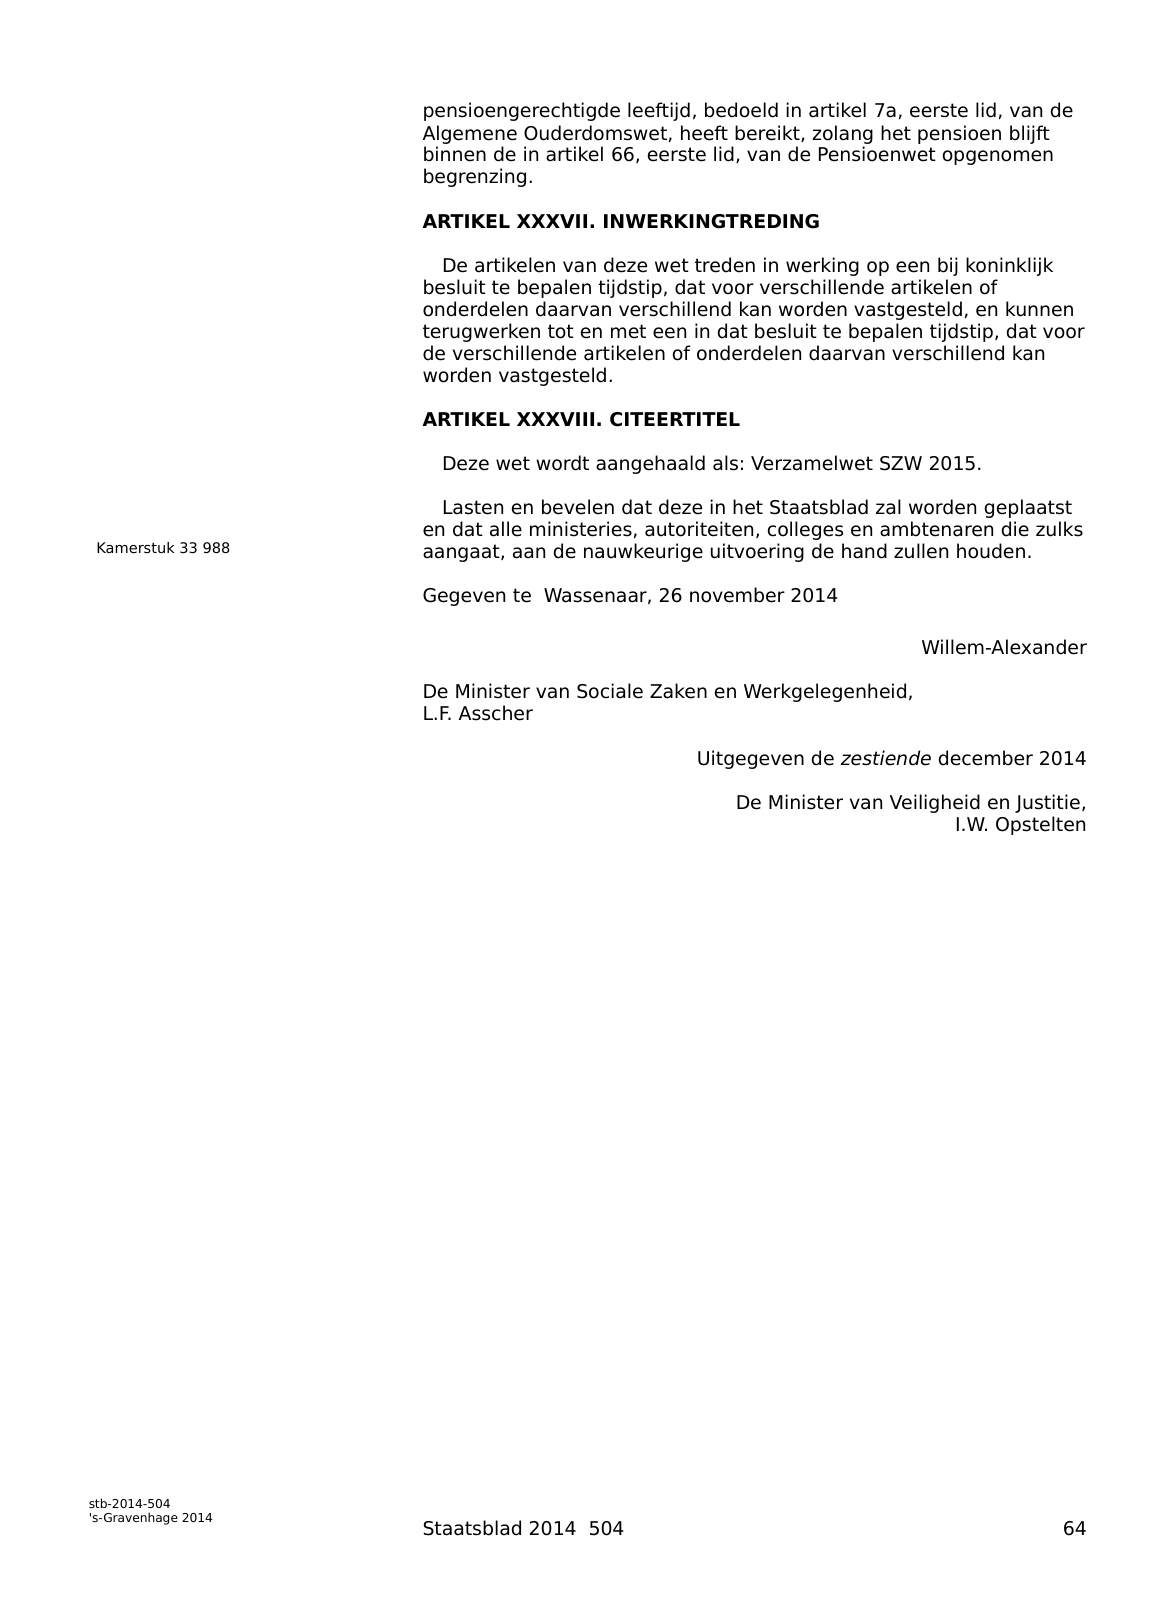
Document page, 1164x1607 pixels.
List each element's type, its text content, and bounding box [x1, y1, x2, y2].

text Kamerstuk 33 988 [77, 540, 396, 557]
text pensioengerechtigde leeftijd, bedoeld in artikel 7a, eerste lid, van de Algemene Ouderdomswet, heeft bereikt, zolang het pensioen blijft binnen de in artikel 66, eerste lid, van de Pensioenwet opgenomen begrenzing. [422, 100, 1087, 188]
text Willem-Alexander [422, 637, 1087, 659]
subtitle ARTIKEL XXXVIII. CITEERTITEL [422, 409, 1087, 431]
subtitle ARTIKEL XXXVII. INWERKINGTREDING [422, 211, 1087, 232]
text De Minister van Veiligheid en Justitie, I.W. Opstelten [422, 792, 1087, 836]
text Gegeven te Wassenaar, 26 november 2014 [422, 585, 1087, 607]
text De Minister van Sociale Zaken en Werkgelegenheid, L.F. Asscher [422, 681, 1087, 725]
text Lasten en bevelen dat deze in het Staatsblad zal worden geplaatst en dat alle ministeries, autoriteiten, colleges en ambtenaren die zulks aangaat, aan de nauwkeurige uitvoering de hand zullen houden. [422, 497, 1087, 563]
text Uitgegeven de zestiende december 2014 [422, 747, 1087, 769]
text Deze wet wordt aangehaald als: Verzamelwet SZW 2015. [422, 453, 1087, 475]
text 's-Gravenhage 2014 [88, 1511, 323, 1525]
text stb-2014-504 [88, 1497, 323, 1511]
text De artikelen van deze wet treden in werking op een bij koninklijk besluit te bepalen tijdstip, dat voor verschillende artikelen of onderdelen daarvan verschillend kan worden vastgesteld, en kunnen terugwerken tot en met een in dat besluit te bepalen tijdstip, dat voor de verschillende artikelen of onderdelen daarvan verschillend kan worden vastgesteld. [422, 255, 1087, 387]
